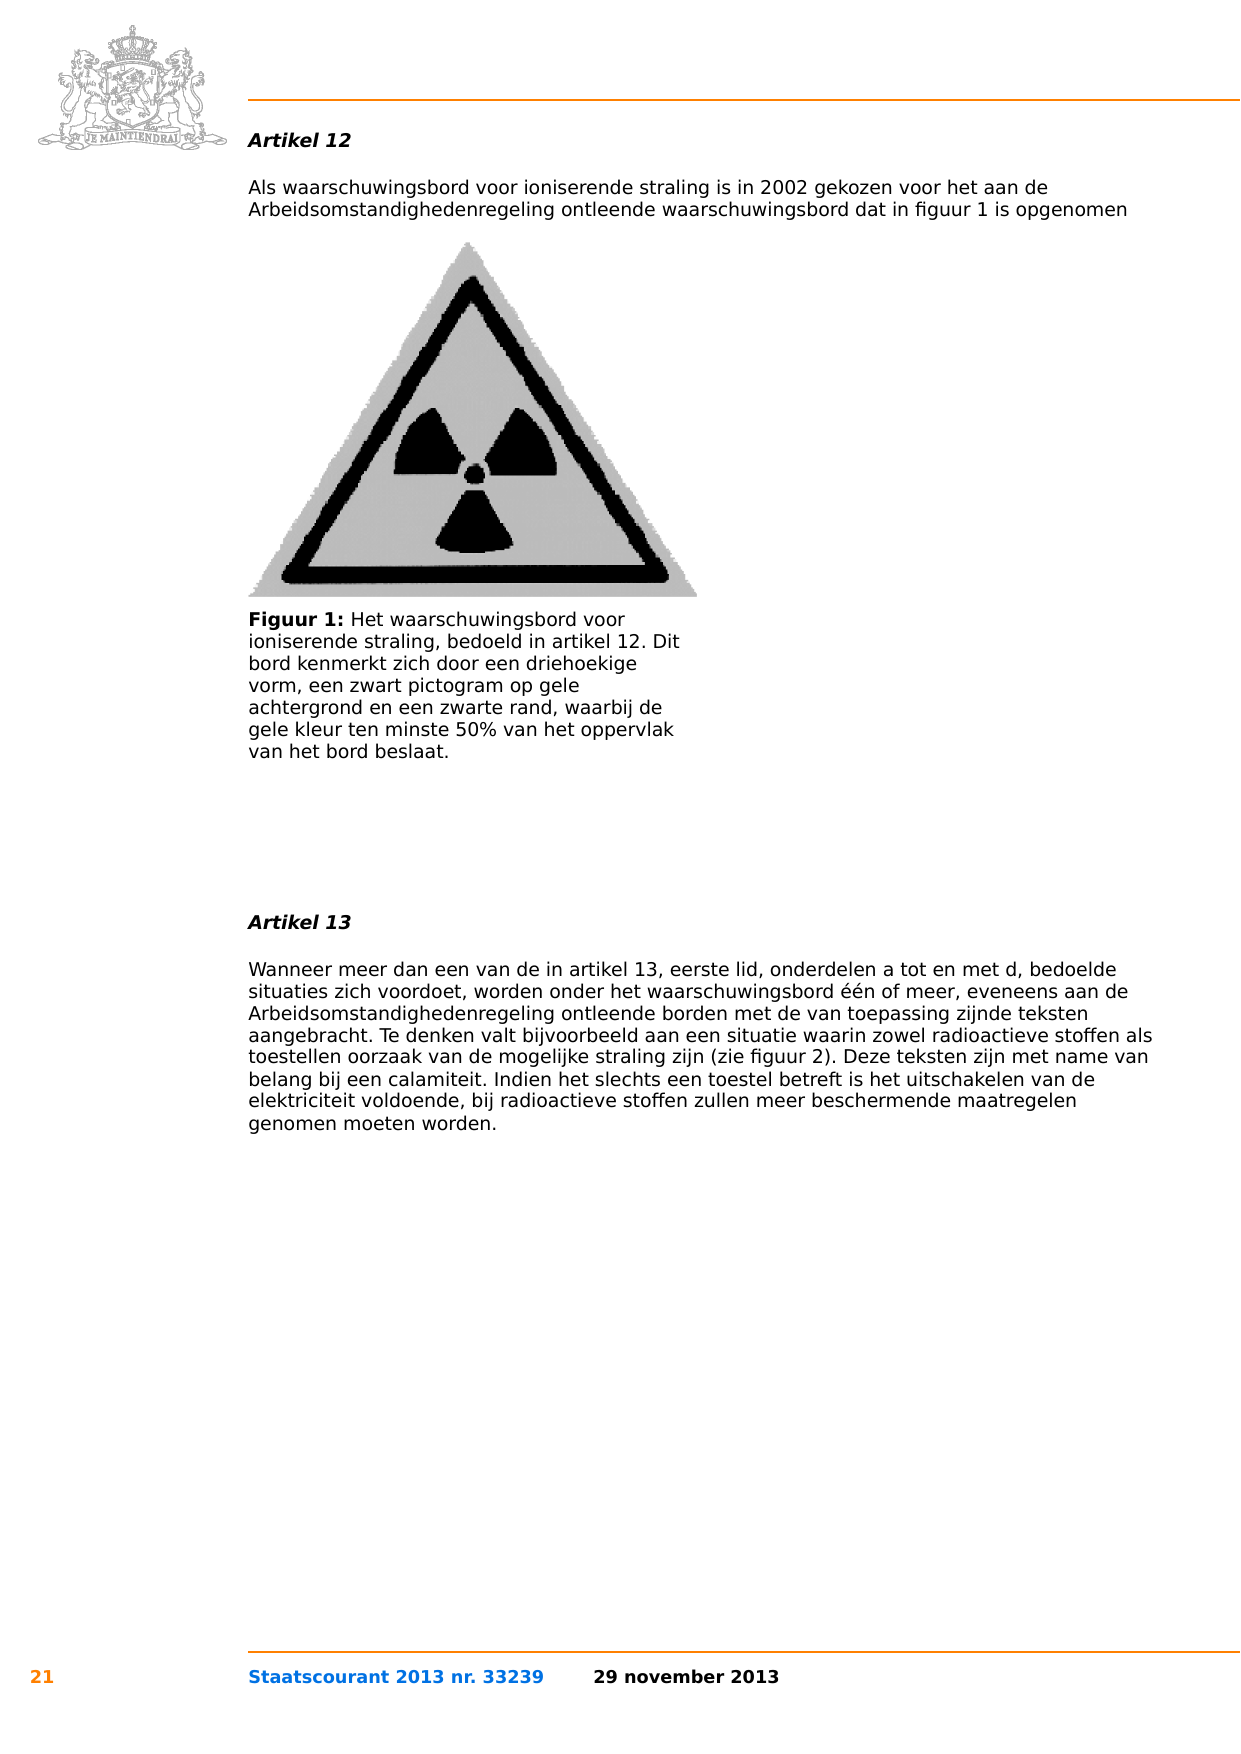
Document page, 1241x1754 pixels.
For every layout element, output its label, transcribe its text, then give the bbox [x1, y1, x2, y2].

subtitle Artikel 12 [248, 130, 1163, 152]
subtitle Artikel 13 [248, 912, 1163, 933]
picture [38, 25, 227, 150]
picture [248, 242, 697, 597]
text Wanneer meer dan een van de in artikel 13, eerste lid, onderdelen a tot en met d, bedoelde situaties zich voordoet, worden onder het waarschuwingsbord één of meer, eveneens aan de Arbeidsomstandighedenregeling ontleende borden met de van toepassing zijnde teksten aangebracht. Te denken valt bijvoorbeeld aan een situatie waarin zowel radioactieve stoffen als toestellen oorzaak van de mogelijke straling zijn (zie figuur 2). Deze teksten zijn met name van belang bij een calamiteit. Indien het slechts een toestel betreft is het uitschakelen van de elektriciteit voldoende, bij radioactieve stoffen zullen meer beschermende maatregelen genomen moeten worden. [248, 958, 1163, 1134]
text Figuur 1: Het waarschuwingsbord voor ioniserende straling, bedoeld in artikel 12. Dit bord kenmerkt zich door een driehoekige vorm, een zwart pictogram op gele achtergrond en een zwarte rand, waarbij de gele kleur ten minste 50% van het oppervlak van het bord beslaat. [248, 609, 697, 763]
text Als waarschuwingsbord voor ioniserende straling is in 2002 gekozen voor het aan de Arbeidsomstandighedenregeling ontleende waarschuwingsbord dat in figuur 1 is opgenomen [248, 177, 1163, 221]
